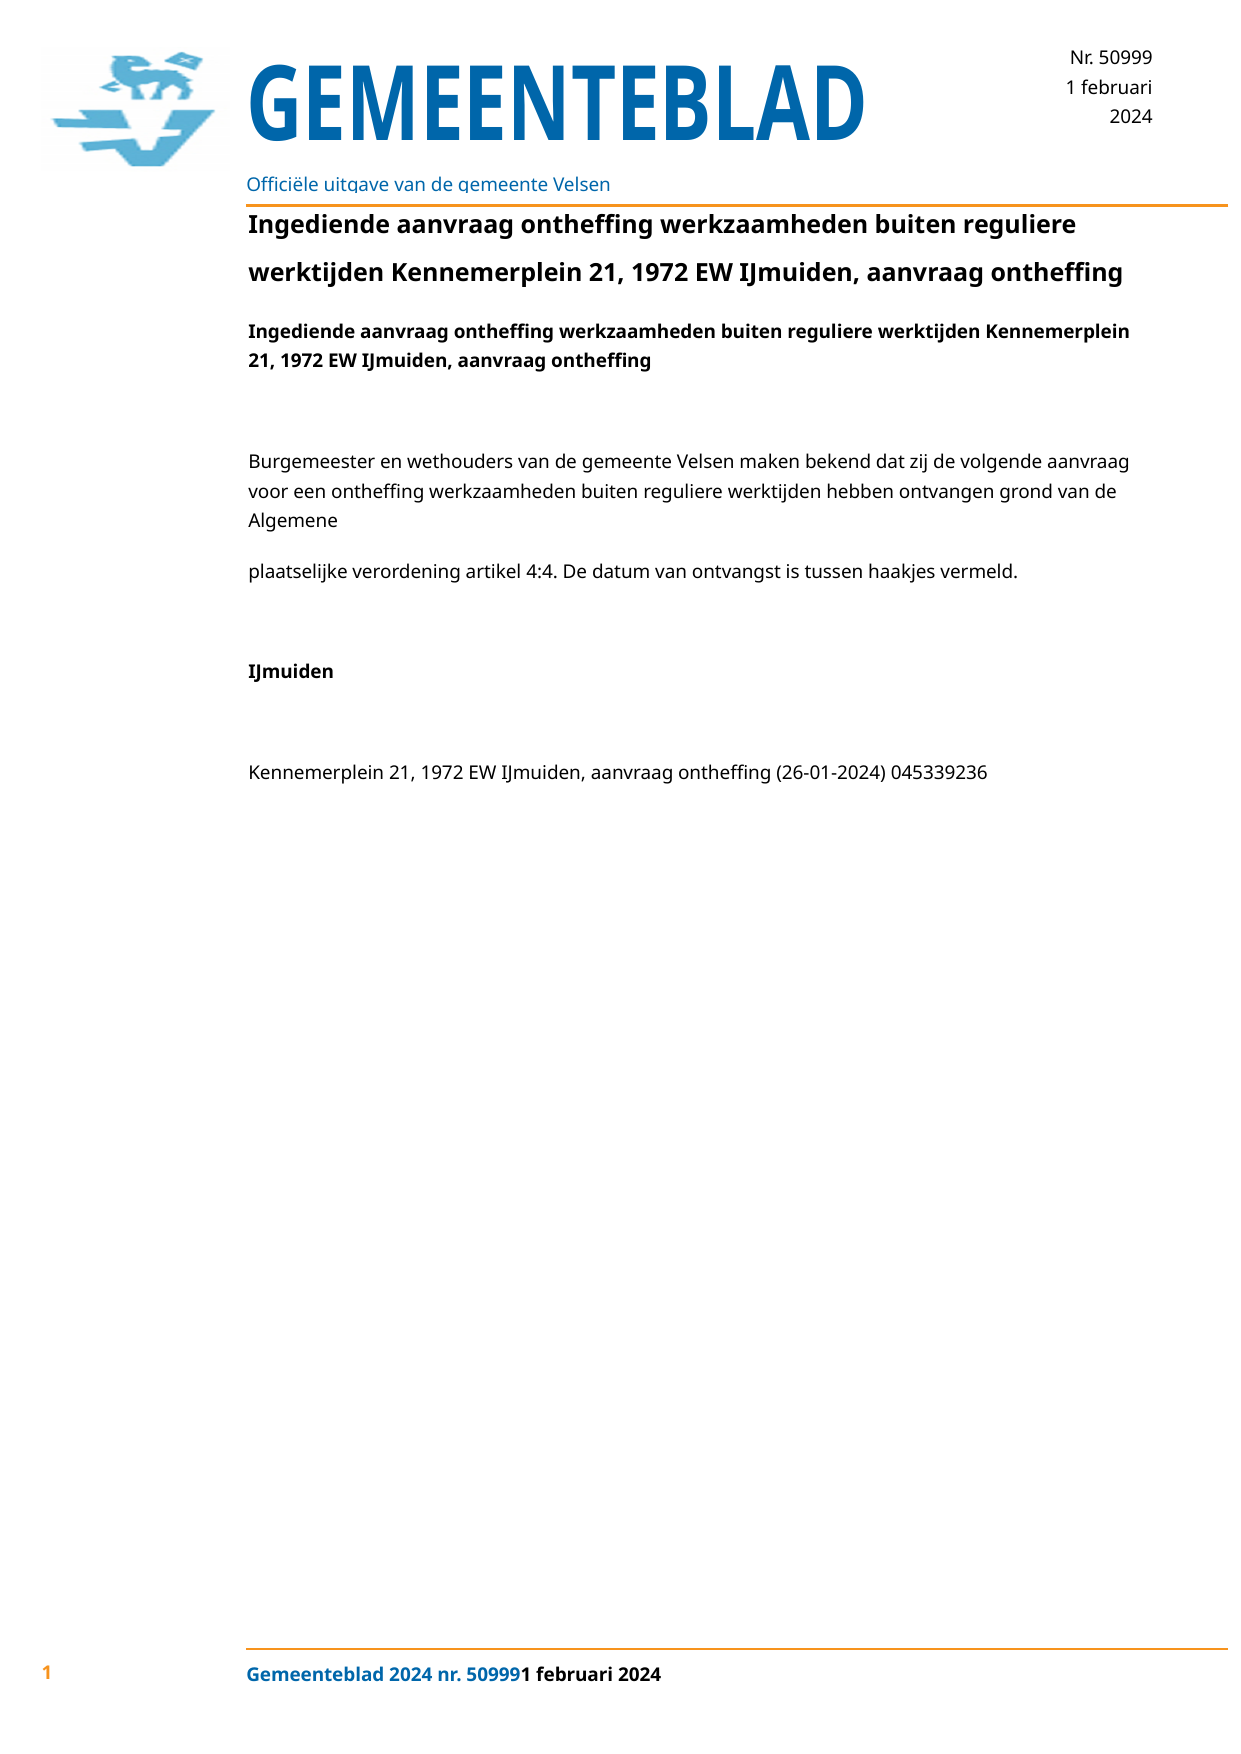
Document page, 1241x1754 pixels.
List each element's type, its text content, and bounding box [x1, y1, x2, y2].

text Ingediende aanvraag ontheffing werkzaamheden buiten reguliere werktijden Kennemerplein 21, 1972 EW IJmuiden, aanvraag ontheffing [248, 207, 1152, 288]
picture [41, 47, 231, 172]
text plaatselijke verordening artikel 4:4. De datum van ontvangst is tussen haakjes vermeld. [248, 558, 1152, 584]
text Kennemerplein 21, 1972 EW IJmuiden, aanvraag ontheffing (26-01-2024) 045339236 [248, 759, 1152, 785]
text Ingediende aanvraag ontheffing werkzaamheden buiten reguliere werktijden Kennemerplein 21, 1972 EW IJmuiden, aanvraag ontheffing [248, 318, 1152, 373]
text Burgemeester en wethouders van de gemeente Velsen maken bekend dat zij de volgende aanvraag voor een ontheffing werkzaamheden buiten reguliere werktijden hebben ontvangen grond van de Algemene [248, 448, 1152, 533]
text IJmuiden [248, 659, 1152, 684]
